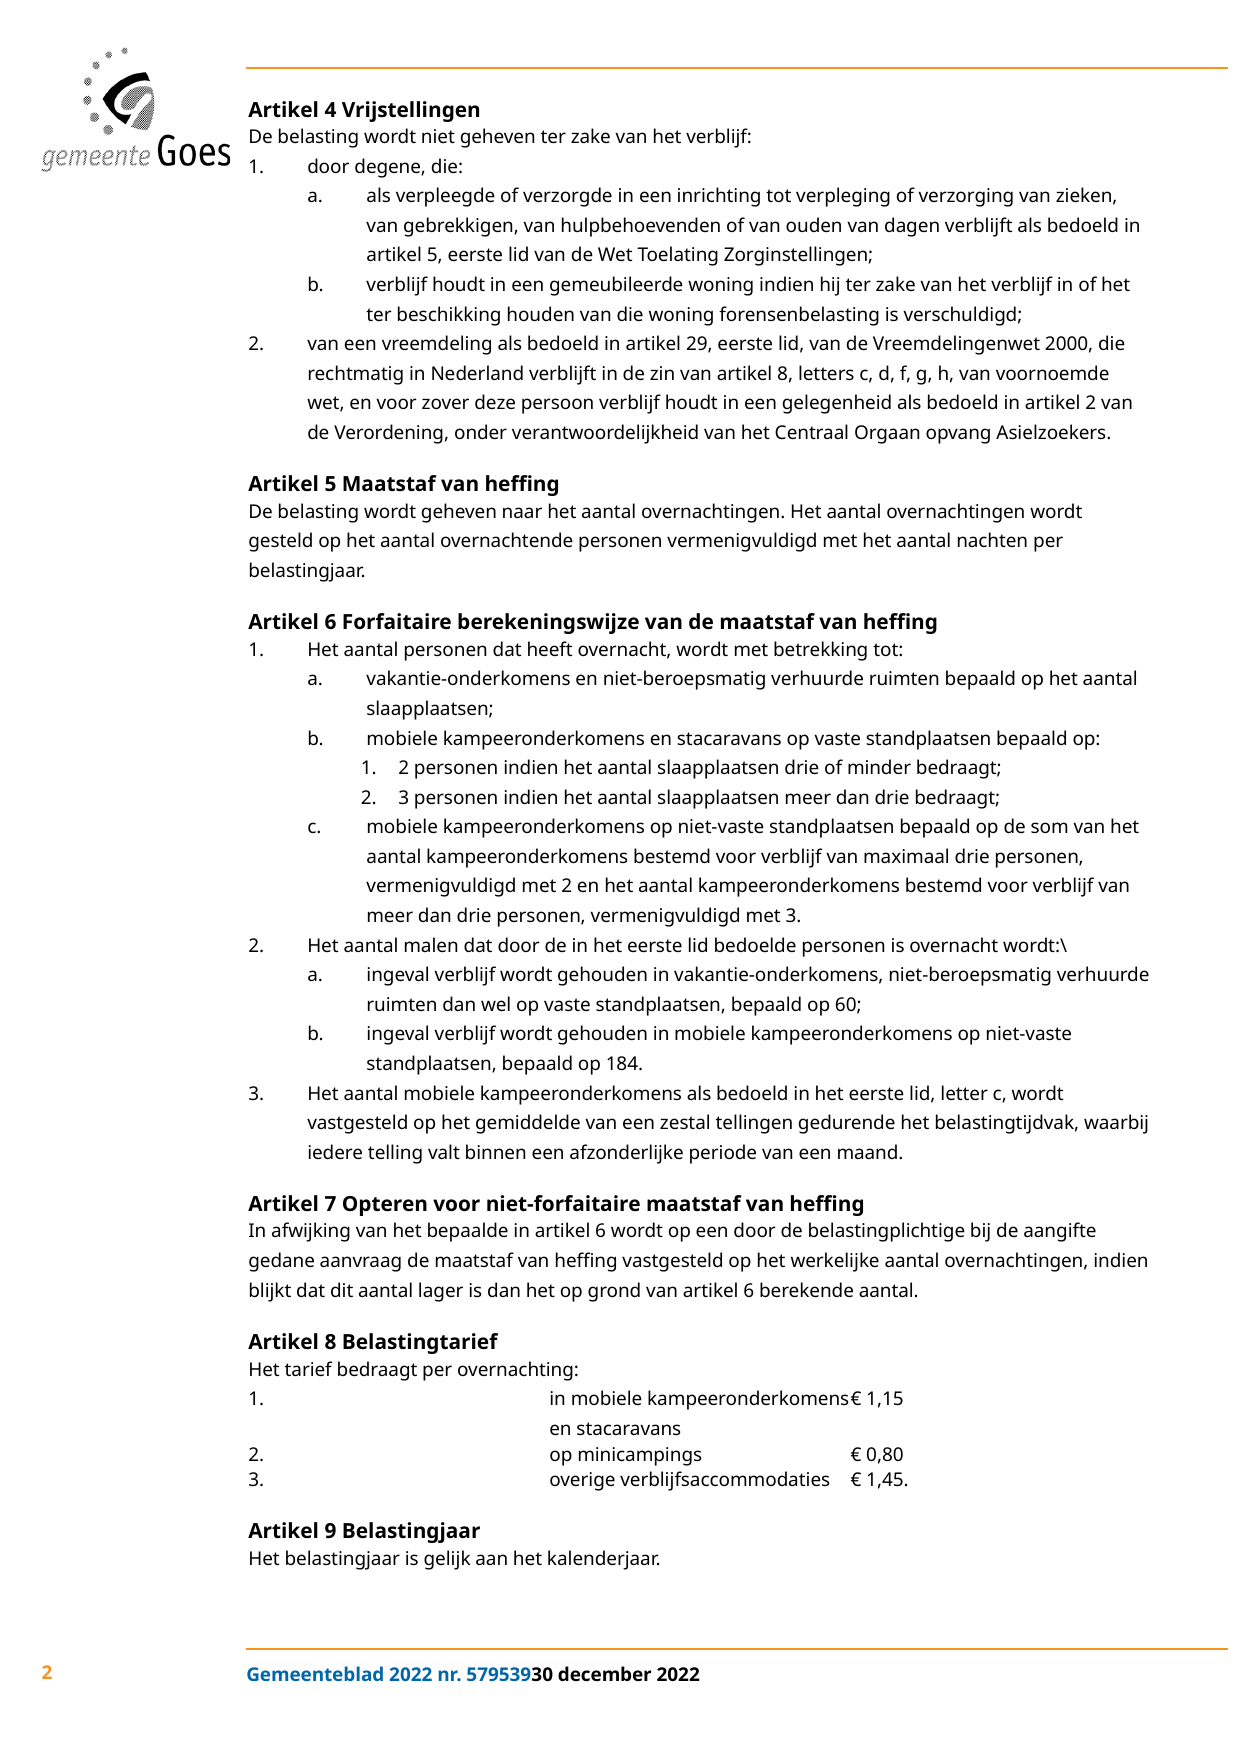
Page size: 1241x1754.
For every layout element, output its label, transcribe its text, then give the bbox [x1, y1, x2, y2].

list verblijf houdt in een gemeubileerde woning indien hij ter zake van het verblijf in of het ter beschikking houden van die woning forensenbelasting is verschuldigd; [307, 271, 1152, 326]
table_cell 2. [248, 1441, 549, 1466]
text Artikel 4 Vrijstellingen [248, 95, 1152, 123]
table_header in mobiele kampeeronderkomens en stacaravans [549, 1385, 850, 1441]
list ingeval verblijf wordt gehouden in mobiele kampeeronderkomens op niet-vaste standplaatsen, bepaald op 184. [307, 1021, 1152, 1076]
table_cell overige verblijfsaccommodaties [549, 1466, 850, 1492]
text Artikel 8 Belastingtarief [248, 1327, 1152, 1356]
table_cell op minicampings [549, 1441, 850, 1466]
table_header 1. [248, 1385, 549, 1441]
list Het aantal personen dat heeft overnacht, wordt met betrekking tot: [248, 636, 1152, 662]
table_cell 3. [248, 1466, 549, 1492]
list 2 personen indien het aantal slaapplaatsen drie of minder bedraagt; [361, 754, 1152, 780]
list mobiele kampeeronderkomens op niet-vaste standplaatsen bepaald op de som van het aantal kampeeronderkomens bestemd voor verblijf van maximaal drie personen, vermenigvuldigd met 2 en het aantal kampeeronderkomens bestemd voor verblijf van meer dan drie personen, vermenigvuldigd met 3. [307, 813, 1152, 928]
list 3 personen indien het aantal slaapplaatsen meer dan drie bedraagt; [361, 784, 1152, 809]
table_cell € 1,45. [850, 1466, 1152, 1492]
list van een vreemdeling als bedoeld in artikel 29, eerste lid, van de Vreemdelingenwet 2000, die rechtmatig in Nederland verblijft in de zin van artikel 8, letters c, d, f, g, h, van voornoemde wet, en voor zover deze persoon verblijf houdt in een gelegenheid als bedoeld in artikel 2 van de Verordening, onder verantwoordelijkheid van het Centraal Orgaan opvang Asielzoekers. [248, 330, 1152, 445]
table_cell € 0,80 [850, 1441, 1152, 1466]
text In afwijking van het bepaalde in artikel 6 wordt op een door de belastingplichtige bij de aangifte gedane aanvraag de maatstaf van heffing vastgesteld op het werkelijke aantal overnachtingen, indien blijkt dat dit aantal lager is dan het op grond van artikel 6 berekende aantal. [248, 1218, 1152, 1303]
list mobiele kampeeronderkomens en stacaravans op vaste standplaatsen bepaald op: [307, 725, 1152, 750]
list door degene, die: [248, 153, 1152, 178]
list Het aantal mobiele kampeeronderkomens als bedoeld in het eerste lid, letter c, wordt vastgesteld op het gemiddelde van een zestal tellingen gedurende het belastingtijdvak, waarbij iedere telling valt binnen een afzonderlijke periode van een maand. [248, 1080, 1152, 1164]
text Artikel 6 Forfaitaire berekeningswijze van de maatstaf van heffing [248, 607, 1152, 636]
text Het belastingjaar is gelijk aan het kalenderjaar. [248, 1545, 1152, 1570]
text Artikel 5 Maatstaf van heffing [248, 469, 1152, 498]
text De belasting wordt geheven naar het aantal overnachtingen. Het aantal overnachtingen wordt gesteld op het aantal overnachtende personen vermenigvuldigd met het aantal nachten per belastingjaar. [248, 498, 1152, 583]
text De belasting wordt niet geheven ter zake van het verblijf: [248, 123, 1152, 149]
list Het aantal malen dat door de in het eerste lid bedoelde personen is overnacht wordt:\ [248, 932, 1152, 957]
list vakantie-onderkomens en niet-beroepsmatig verhuurde ruimten bepaald op het aantal slaapplaatsen; [307, 666, 1152, 721]
list als verpleegde of verzorgde in een inrichting tot verpleging of verzorging van zieken, van gebrekkigen, van hulpbehoevenden of van ouden van dagen verblijft als bedoeld in artikel 5, eerste lid van de Wet Toelating Zorginstellingen; [307, 182, 1152, 267]
text Artikel 7 Opteren voor niet-forfaitaire maatstaf van heffing [248, 1189, 1152, 1218]
picture [41, 47, 231, 172]
list ingeval verblijf wordt gehouden in vakantie-onderkomens, niet-beroepsmatig verhuurde ruimten dan wel op vaste standplaatsen, bepaald op 60; [307, 961, 1152, 1017]
text Artikel 9 Belastingjaar [248, 1516, 1152, 1545]
text Het tarief bedraagt per overnachting: [248, 1356, 1152, 1381]
table_header € 1,15 [850, 1385, 1152, 1441]
